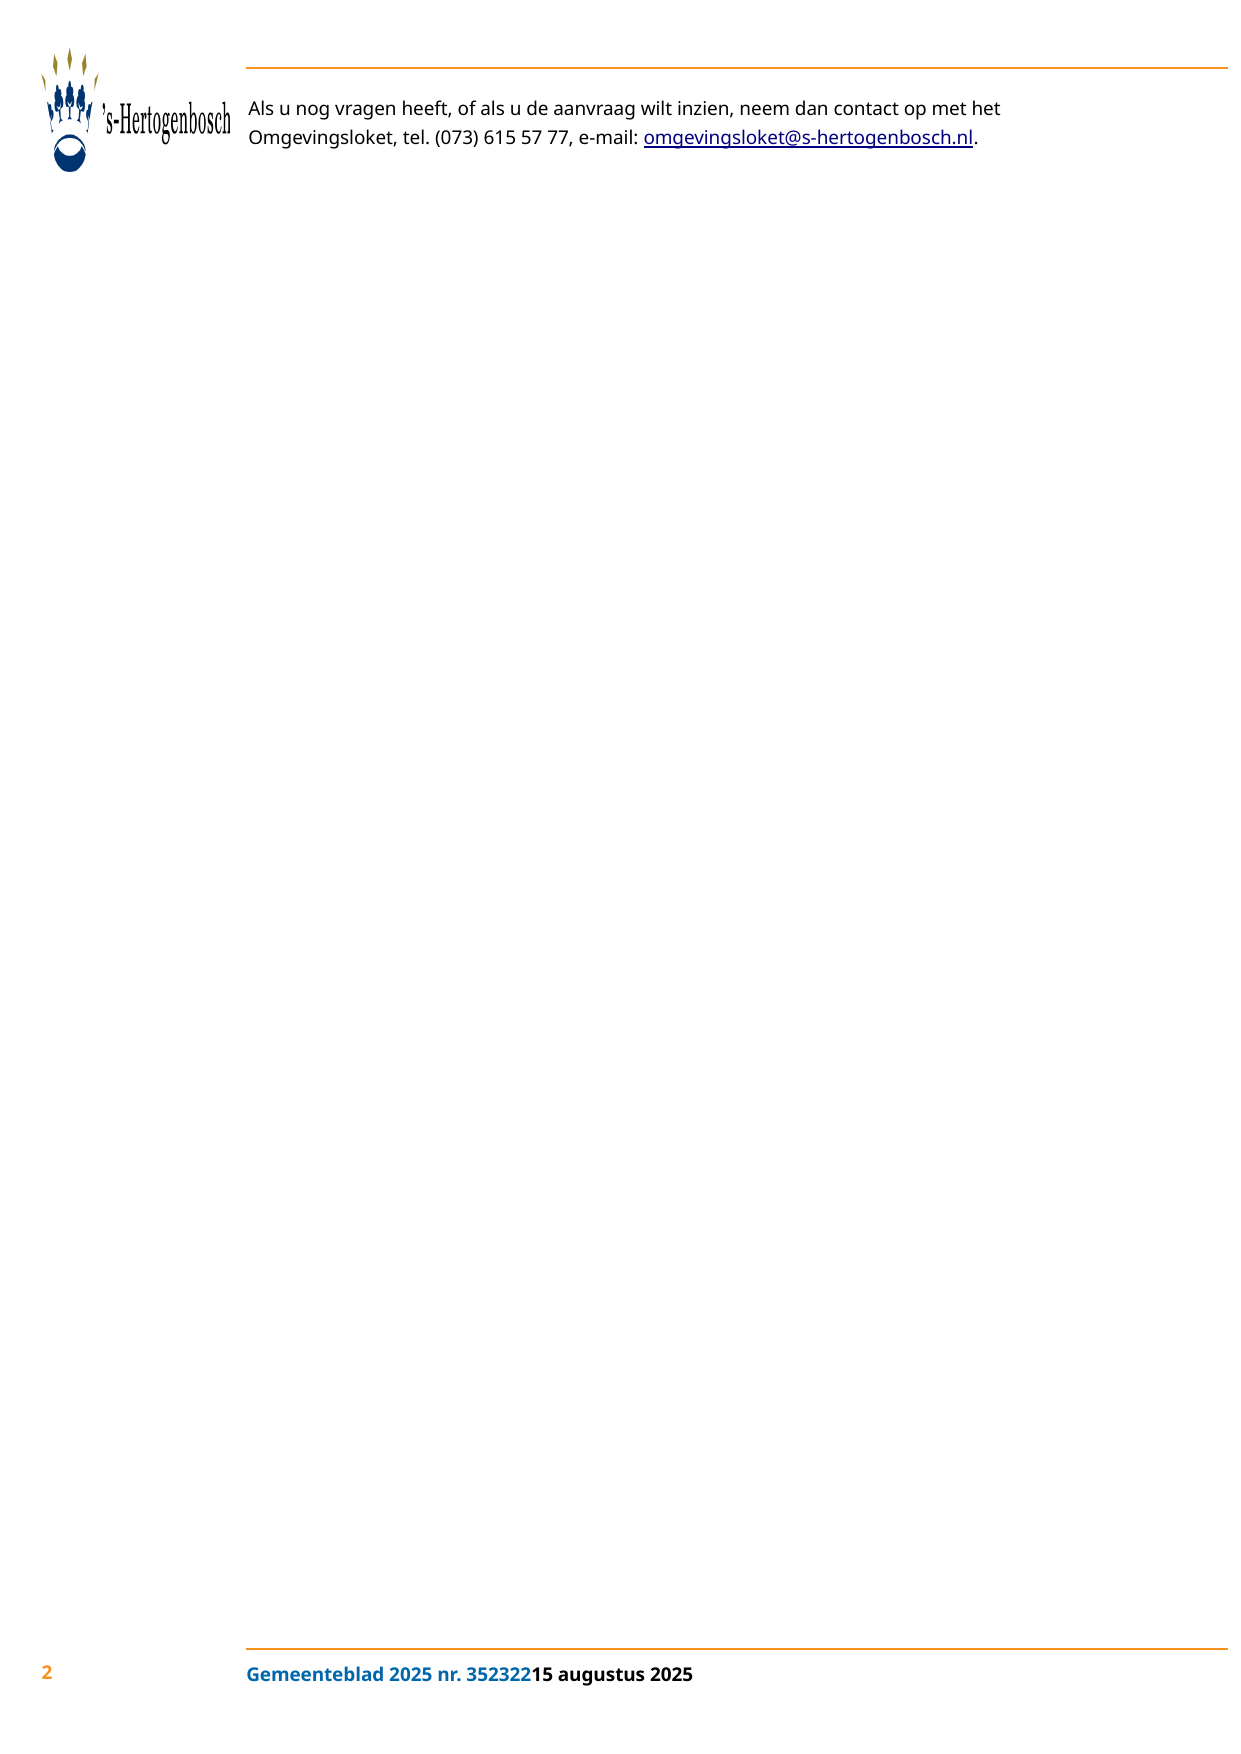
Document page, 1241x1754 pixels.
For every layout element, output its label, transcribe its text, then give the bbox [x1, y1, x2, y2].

text Als u nog vragen heeft, of als u de aanvraag wilt inzien, neem dan contact op met het Omgevingsloket, tel. (073) 615 57 77, e-mail: omgevingsloket@s-hertogenbosch.nl. [248, 95, 1152, 150]
picture [41, 47, 231, 172]
